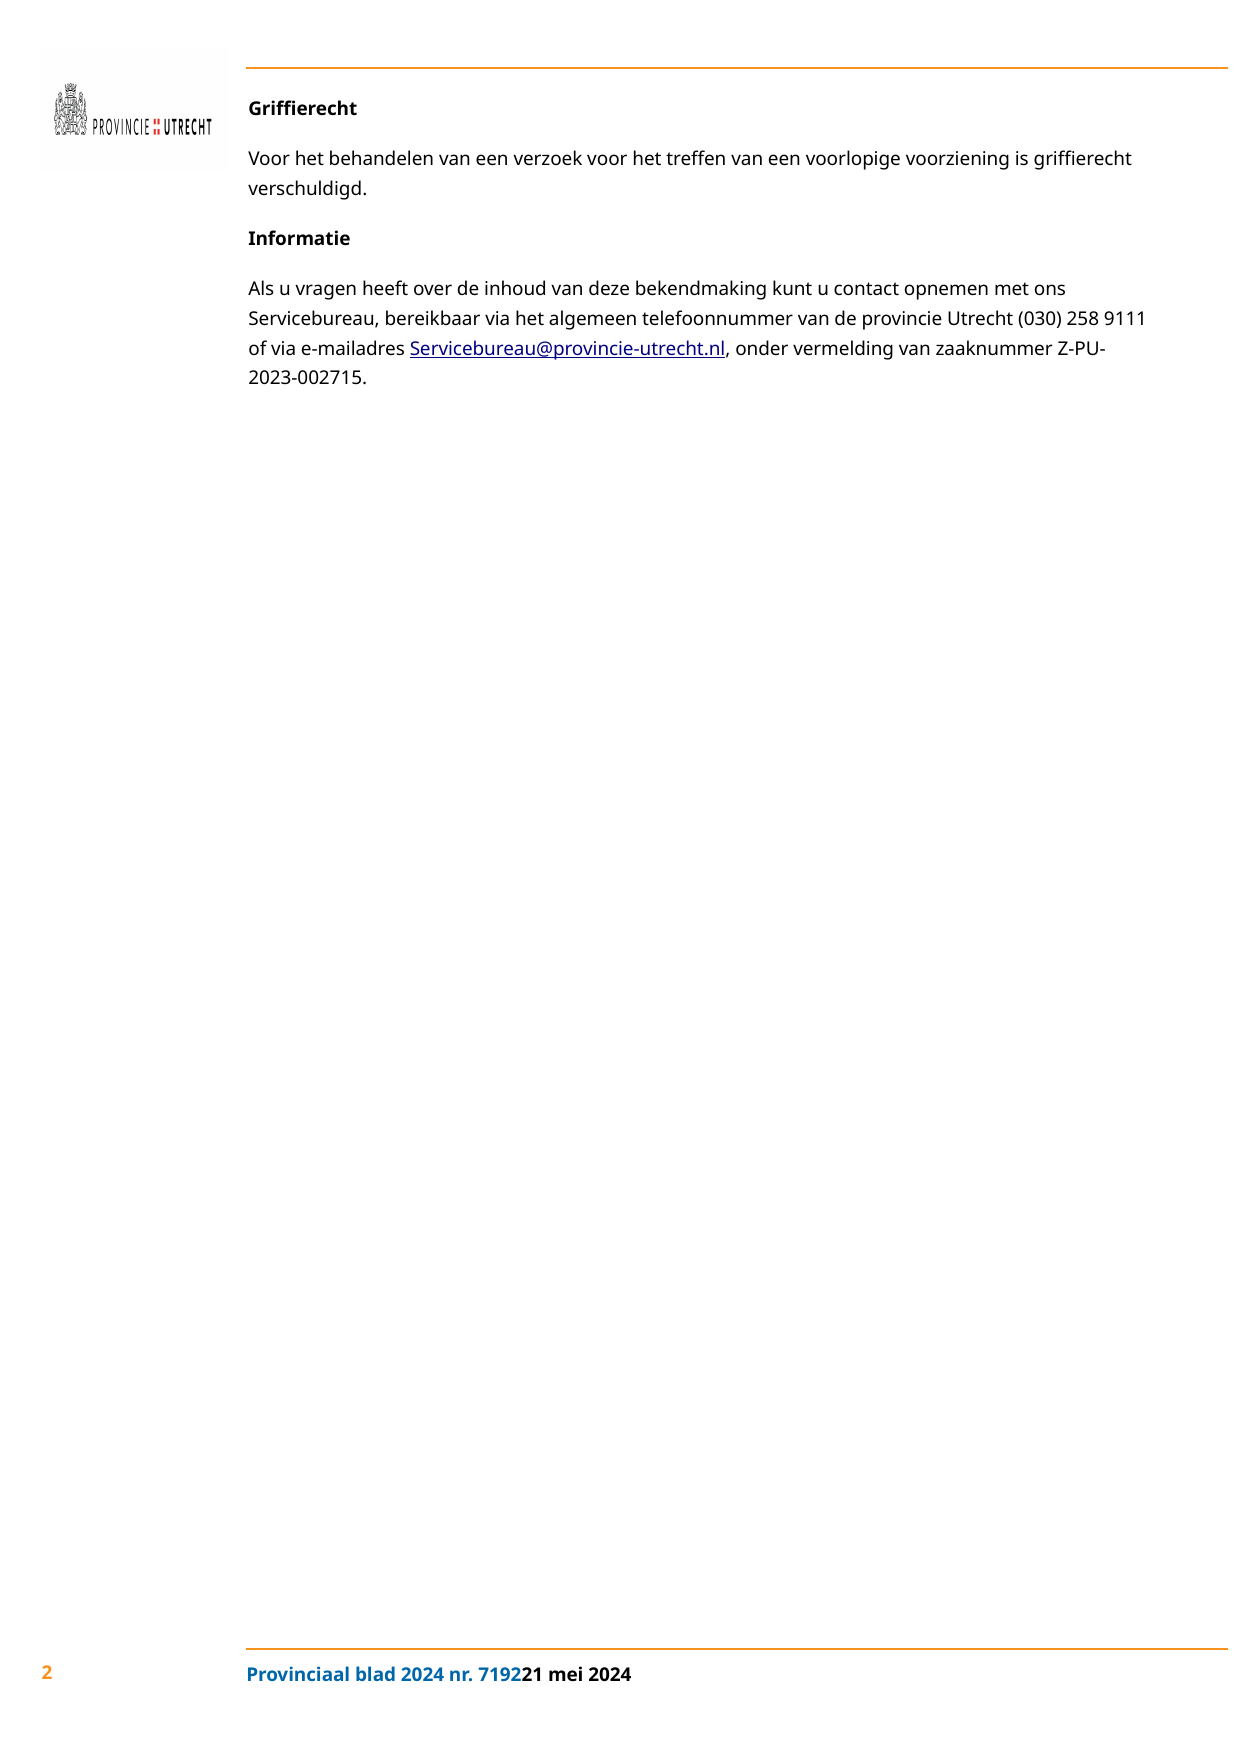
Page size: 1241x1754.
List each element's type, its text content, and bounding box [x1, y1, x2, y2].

picture [41, 47, 231, 172]
text Voor het behandelen van een verzoek voor het treffen van een voorlopige voorziening is griffierecht verschuldigd. [248, 145, 1152, 201]
text Griffierecht [248, 95, 1152, 121]
text Informatie [248, 225, 1152, 251]
text Als u vragen heeft over de inhoud van deze bekendmaking kunt u contact opnemen met ons Servicebureau, bereikbaar via het algemeen telefoonnummer van de provincie Utrecht (030) 258 9111 of via e-mailadres Servicebureau@provincie-utrecht.nl, onder vermelding van zaaknummer Z-PU-2023-002715. [248, 276, 1152, 390]
